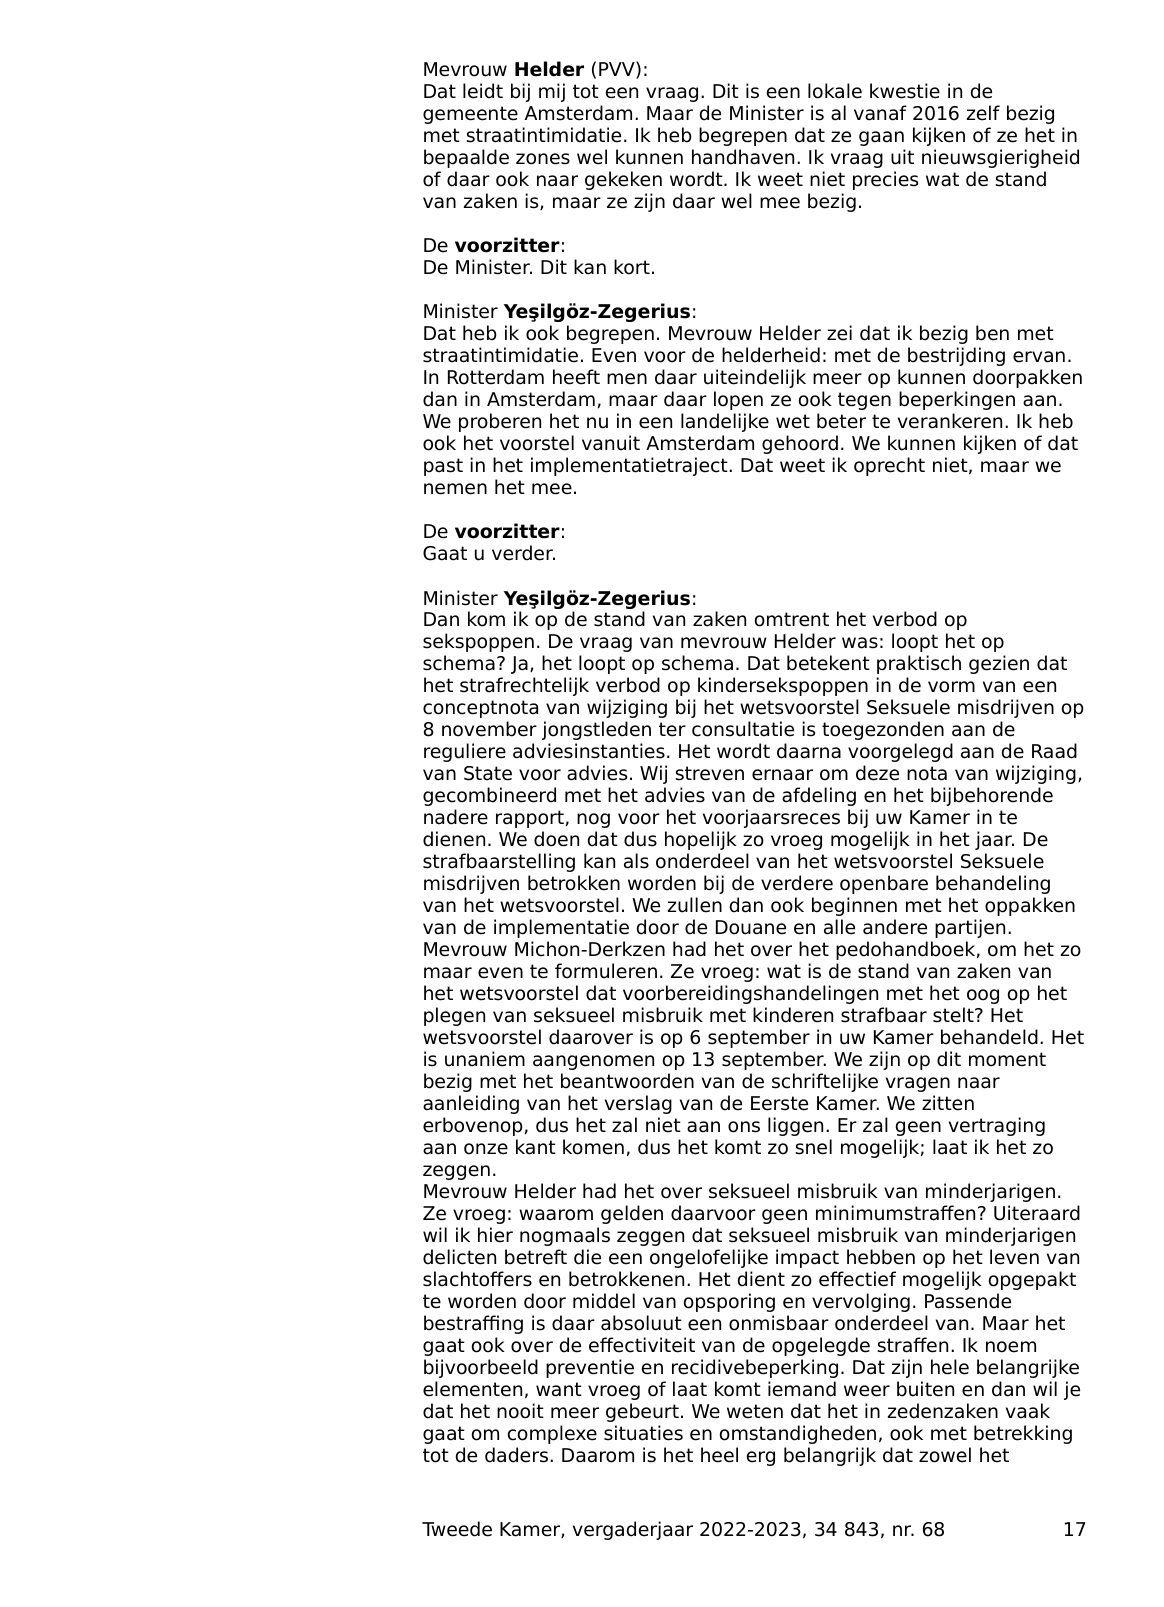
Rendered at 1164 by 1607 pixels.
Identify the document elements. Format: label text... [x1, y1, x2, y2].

text De Minister. Dit kan kort. [422, 257, 1087, 279]
text Dat leidt bij mij tot een vraag. Dit is een lokale kwestie in de gemeente Amsterdam. Maar de Minister is al vanaf 2016 zelf bezig met straatintimidatie. Ik heb begrepen dat ze gaan kijken of ze het in bepaalde zones wel kunnen handhaven. Ik vraag uit nieuwsgierigheid of daar ook naar gekeken wordt. Ik weet niet precies wat de stand van zaken is, maar ze zijn daar wel mee bezig. [422, 81, 1087, 213]
text De voorzitter: [422, 235, 1087, 257]
text Minister Yeşilgöz-Zegerius: [422, 587, 1087, 609]
text Mevrouw Helder (PVV): [422, 59, 1087, 81]
text De voorzitter: [422, 521, 1087, 543]
text Dat heb ik ook begrepen. Mevrouw Helder zei dat ik bezig ben met straatintimidatie. Even voor de helderheid: met de bestrijding ervan. In Rotterdam heeft men daar uiteindelijk meer op kunnen doorpakken dan in Amsterdam, maar daar lopen ze ook tegen beperkingen aan. We proberen het nu in een landelijke wet beter te verankeren. Ik heb ook het voorstel vanuit Amsterdam gehoord. We kunnen kijken of dat past in het implementatietraject. Dat weet ik oprecht niet, maar we nemen het mee. [422, 323, 1087, 499]
text Dan kom ik op de stand van zaken omtrent het verbod op sekspoppen. De vraag van mevrouw Helder was: loopt het op schema? Ja, het loopt op schema. Dat betekent praktisch gezien dat het strafrechtelijk verbod op kindersekspoppen in de vorm van een conceptnota van wijziging bij het wetsvoorstel Seksuele misdrijven op 8 november jongstleden ter consultatie is toegezonden aan de reguliere adviesinstanties. Het wordt daarna voorgelegd aan de Raad van State voor advies. Wij streven ernaar om deze nota van wijziging, gecombineerd met het advies van de afdeling en het bijbehorende nadere rapport, nog voor het voorjaarsreces bij uw Kamer in te dienen. We doen dat dus hopelijk zo vroeg mogelijk in het jaar. De strafbaarstelling kan als onderdeel van het wetsvoorstel Seksuele misdrijven betrokken worden bij de verdere openbare behandeling van het wetsvoorstel. We zullen dan ook beginnen met het oppakken van de implementatie door de Douane en alle andere partijen. [422, 609, 1087, 939]
text Mevrouw Helder had het over seksueel misbruik van minderjarigen. Ze vroeg: waarom gelden daarvoor geen minimumstraffen? Uiteraard wil ik hier nogmaals zeggen dat seksueel misbruik van minderjarigen delicten betreft die een ongelofelijke impact hebben op het leven van slachtoffers en betrokkenen. Het dient zo effectief mogelijk opgepakt te worden door middel van opsporing en vervolging. Passende bestraffing is daar absoluut een onmisbaar onderdeel van. Maar het gaat ook over de effectiviteit van de opgelegde straffen. Ik noem bijvoorbeeld preventie en recidivebeperking. Dat zijn hele belangrijke elementen, want vroeg of laat komt iemand weer buiten en dan wil je dat het nooit meer gebeurt. We weten dat het in zedenzaken vaak gaat om complexe situaties en omstandigheden, ook met betrekking tot de daders. Daarom is het heel erg belangrijk dat zowel het [422, 1181, 1087, 1467]
text Minister Yeşilgöz-Zegerius: [422, 301, 1087, 323]
text Gaat u verder. [422, 543, 1087, 565]
text Mevrouw Michon-Derkzen had het over het pedohandboek, om het zo maar even te formuleren. Ze vroeg: wat is de stand van zaken van het wetsvoorstel dat voorbereidingshandelingen met het oog op het plegen van seksueel misbruik met kinderen strafbaar stelt? Het wetsvoorstel daarover is op 6 september in uw Kamer behandeld. Het is unaniem aangenomen op 13 september. We zijn op dit moment bezig met het beantwoorden van de schriftelijke vragen naar aanleiding van het verslag van de Eerste Kamer. We zitten erbovenop, dus het zal niet aan ons liggen. Er zal geen vertraging aan onze kant komen, dus het komt zo snel mogelijk; laat ik het zo zeggen. [422, 939, 1087, 1181]
